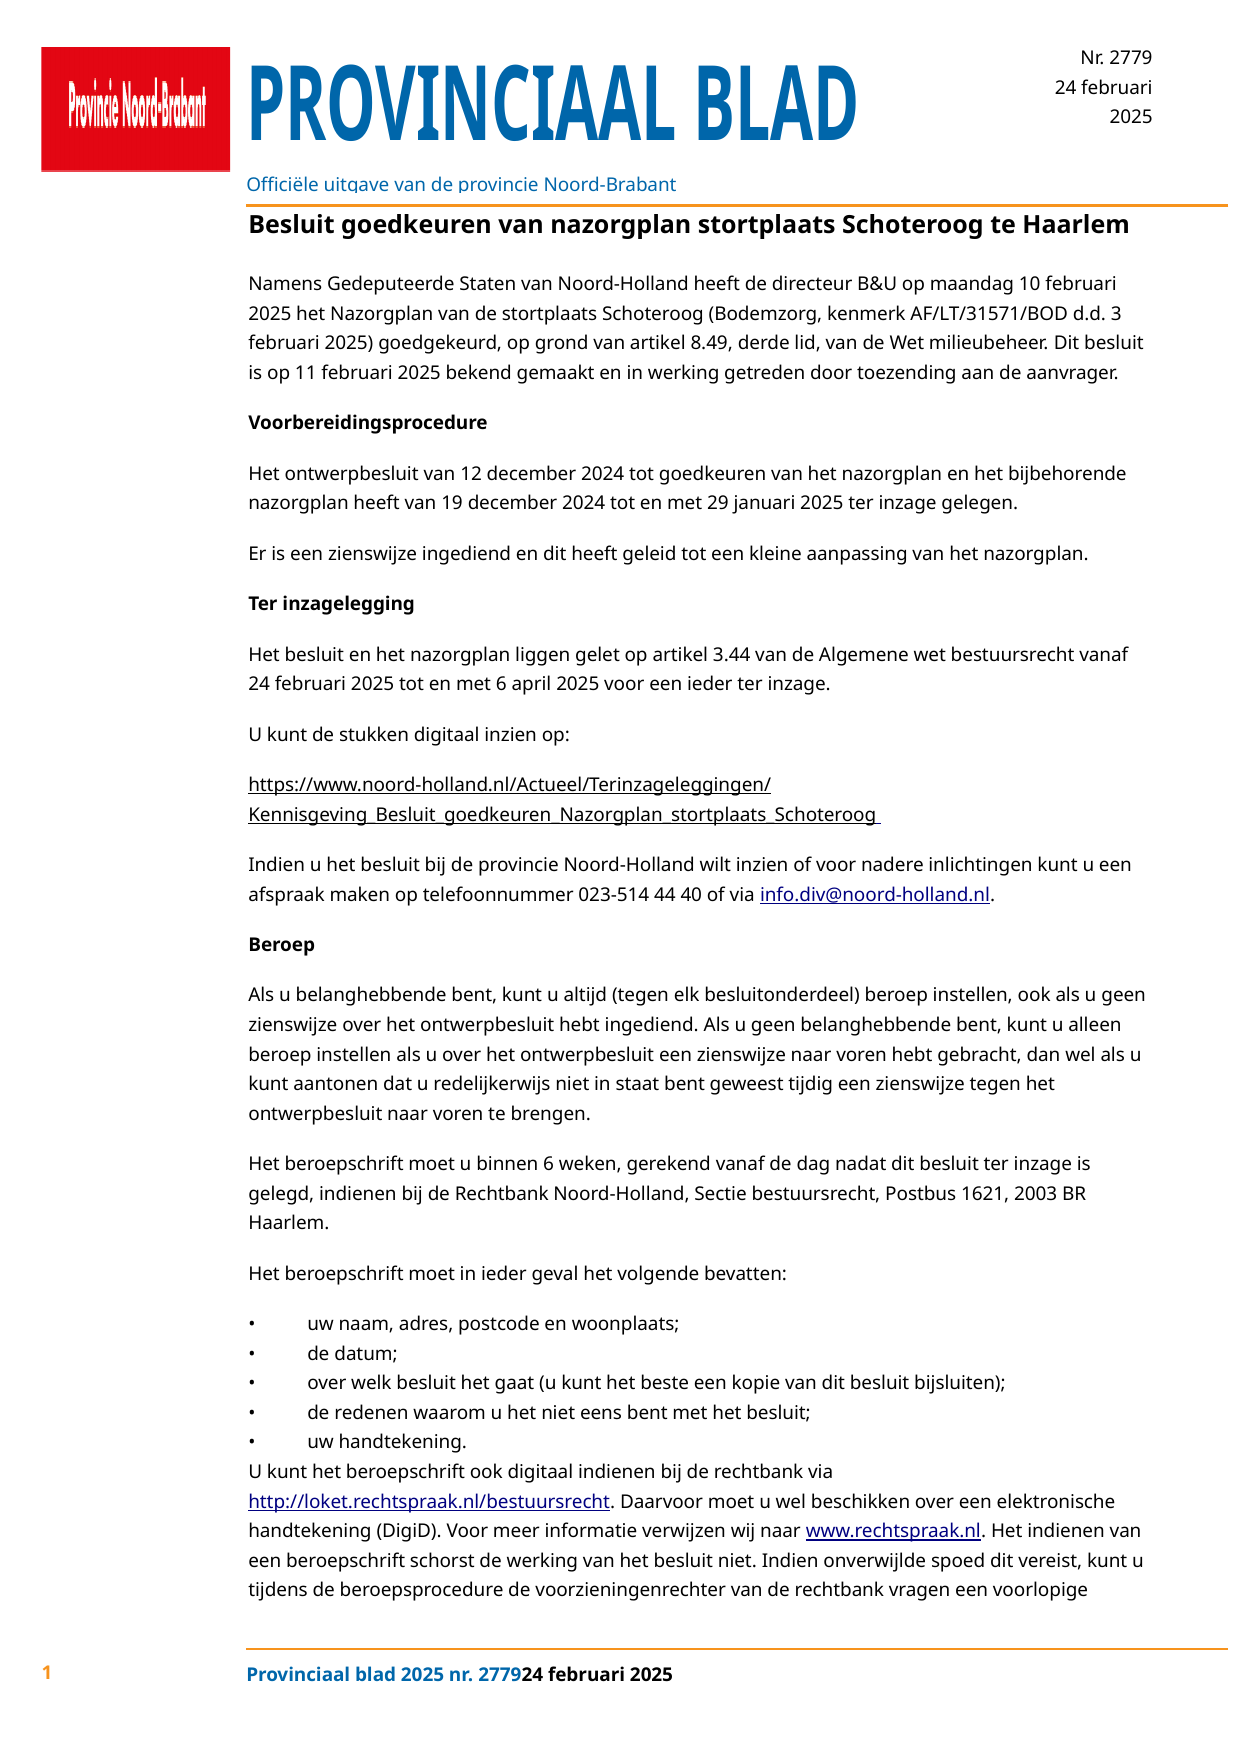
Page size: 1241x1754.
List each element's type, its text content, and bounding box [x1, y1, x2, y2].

text Het ontwerpbesluit van 12 december 2024 tot goedkeuren van het nazorgplan en het bijbehorende nazorgplan heeft van 19 december 2024 tot en met 29 januari 2025 ter inzage gelegen. [248, 460, 1152, 515]
text Besluit goedkeuren van nazorgplan stortplaats Schoteroog te Haarlem [248, 207, 1152, 241]
list de datum; [248, 1340, 1152, 1366]
text https://www.noord-holland.nl/Actueel/Terinzageleggingen/Kennisgeving_Besluit_goedkeuren_Nazorgplan_stortplaats_Schoteroog [248, 771, 1152, 826]
list over welk besluit het gaat (u kunt het beste een kopie van dit besluit bijsluiten); [248, 1369, 1152, 1395]
text Het beroepschrift moet u binnen 6 weken, gerekend vanaf de dag nadat dit besluit ter inzage is gelegd, indienen bij de Rechtbank Noord-Holland, Sectie bestuursrecht, Postbus 1621, 2003 BR Haarlem. [248, 1150, 1152, 1235]
list uw handtekening. [248, 1429, 1152, 1454]
text Namens Gedeputeerde Staten van Noord-Holland heeft de directeur B&U op maandag 10 februari 2025 het Nazorgplan van de stortplaats Schoteroog (Bodemzorg, kenmerk AF/LT/31571/BOD d.d. 3 februari 2025) goedgekeurd, op grond van artikel 8.49, derde lid, van de Wet milieubeheer. Dit besluit is op 11 februari 2025 bekend gemaakt en in werking getreden door toezending aan de aanvrager. [248, 270, 1152, 385]
text Het beroepschrift moet in ieder geval het volgende bevatten: [248, 1260, 1152, 1286]
text Als u belanghebbende bent, kunt u altijd (tegen elk besluitonderdeel) beroep instellen, ook als u geen zienswijze over het ontwerpbesluit hebt ingediend. Als u geen belanghebbende bent, kunt u alleen beroep instellen als u over het ontwerpbesluit een zienswijze naar voren hebt gebracht, dan wel als u kunt aantonen dat u redelijkerwijs niet in staat bent geweest tijdig een zienswijze tegen het ontwerpbesluit naar voren te brengen. [248, 982, 1152, 1126]
text Er is een zienswijze ingediend en dit heeft geleid tot een kleine aanpassing van het nazorgplan. [248, 540, 1152, 566]
text Indien u het besluit bij de provincie Noord-Holland wilt inzien of voor nadere inlichtingen kunt u een afspraak maken op telefoonnummer 023-514 44 40 of via info.div@noord-holland.nl. [248, 851, 1152, 906]
picture [41, 47, 231, 172]
text Beroep [248, 931, 1152, 957]
text U kunt de stukken digitaal inzien op: [248, 721, 1152, 746]
list uw naam, adres, postcode en woonplaats; [248, 1310, 1152, 1336]
text Het besluit en het nazorgplan liggen gelet op artikel 3.44 van de Algemene wet bestuursrecht vanaf 24 februari 2025 tot en met 6 april 2025 voor een ieder ter inzage. [248, 641, 1152, 696]
text Ter inzagelegging [248, 590, 1152, 616]
text U kunt het beroepschrift ook digitaal indienen bij de rechtbank via http://loket.rechtspraak.nl/bestuursrecht. Daarvoor moet u wel beschikken over een elektronische handtekening (DigiD). Voor meer informatie verwijzen wij naar www.rechtspraak.nl. Het indienen van een beroepschrift schorst de werking van het besluit niet. Indien onverwijlde spoed dit vereist, kunt u tijdens de beroepsprocedure de voorzieningenrechter van de rechtbank vragen een voorlopige [248, 1458, 1152, 1602]
list de redenen waarom u het niet eens bent met het besluit; [248, 1399, 1152, 1425]
text Voorbereidingsprocedure [248, 409, 1152, 435]
